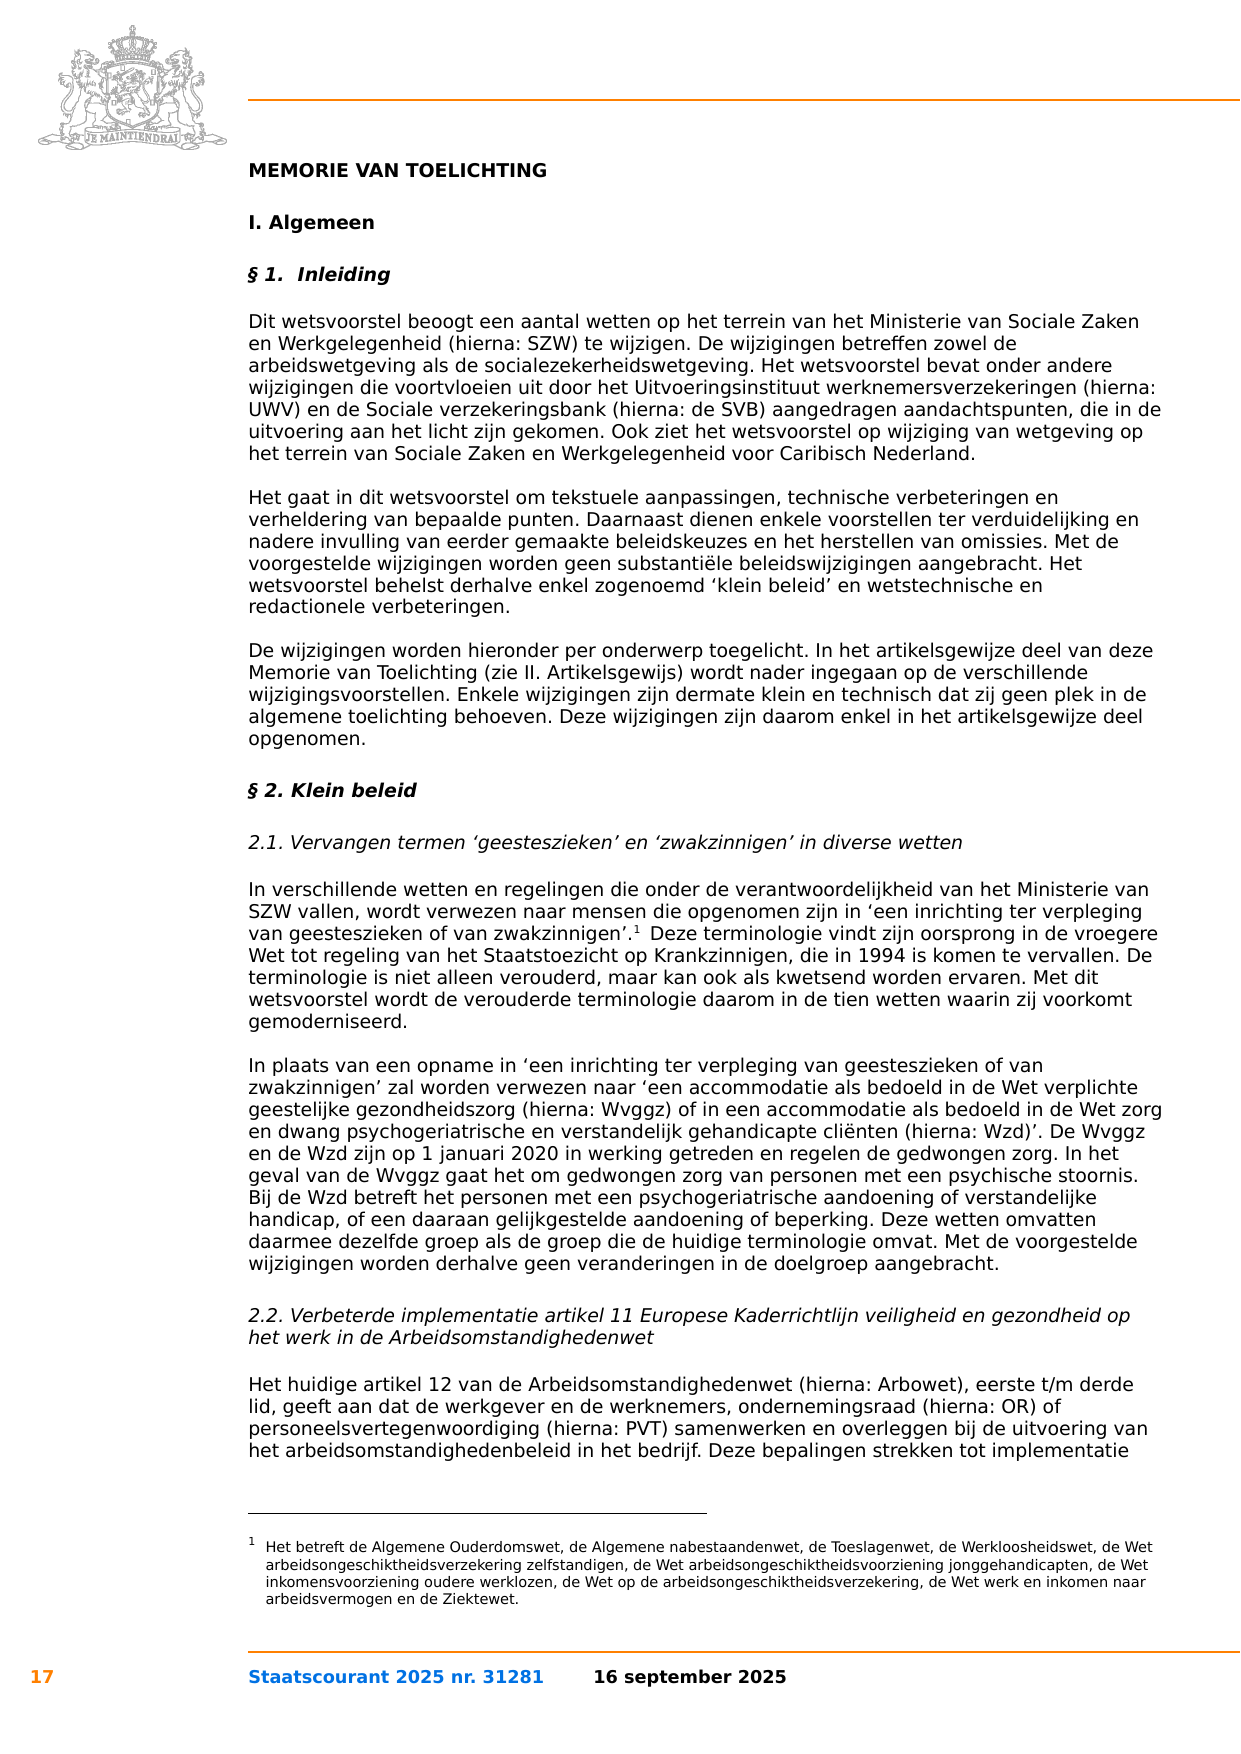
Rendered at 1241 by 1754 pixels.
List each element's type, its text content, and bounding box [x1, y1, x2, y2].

subtitle I. Algemeen [248, 212, 1163, 234]
subtitle 2.1. Vervangen termen ‘geesteszieken’ en ‘zwakzinnigen’ in diverse wetten [248, 832, 1163, 854]
text Dit wetsvoorstel beoogt een aantal wetten op het terrein van het Ministerie van Sociale Zaken en Werkgelegenheid (hierna: SZW) te wijzigen. De wijzigingen betreffen zowel de arbeidswetgeving als de socialezekerheidswetgeving. Het wetsvoorstel bevat onder andere wijzigingen die voortvloeien uit door het Uitvoeringsinstituut werknemersverzekeringen (hierna: UWV) en de Sociale verzekeringsbank (hierna: de SVB) aangedragen aandachtspunten, die in de uitvoering aan het licht zijn gekomen. Ook ziet het wetsvoorstel op wijziging van wetgeving op het terrein van Sociale Zaken en Werkgelegenheid voor Caribisch Nederland. [248, 311, 1163, 465]
text Het huidige artikel 12 van de Arbeidsomstandighedenwet (hierna: Arbowet), eerste t/m derde lid, geeft aan dat de werkgever en de werknemers, ondernemingsraad (hierna: OR) of personeelsvertegenwoordiging (hierna: PVT) samenwerken en overleggen bij de uitvoering van het arbeidsomstandighedenbeleid in het bedrijf. Deze bepalingen strekken tot implementatie [248, 1374, 1163, 1462]
text Het gaat in dit wetsvoorstel om tekstuele aanpassingen, technische verbeteringen en verheldering van bepaalde punten. Daarnaast dienen enkele voorstellen ter verduidelijking en nadere invulling van eerder gemaakte beleidskeuzes en het herstellen van omissies. Met de voorgestelde wijzigingen worden geen substantiële beleidswijzigingen aangebracht. Het wetsvoorstel behelst derhalve enkel zogenoemd ‘klein beleid’ en wetstechnische en redactionele verbeteringen. [248, 487, 1163, 618]
text In verschillende wetten en regelingen die onder de verantwoordelijkheid van het Ministerie van SZW vallen, wordt verwezen naar mensen die opgenomen zijn in ‘een inrichting ter verpleging van geesteszieken of van zwakzinnigen’. Deze terminologie vindt zijn oorsprong in de vroegere Wet tot regeling van het Staatstoezicht op Krankzinnigen, die in 1994 is komen te vervallen. De terminologie is niet alleen verouderd, maar kan ook als kwetsend worden ervaren. Met dit wetsvoorstel wordt de verouderde terminologie daarom in de tien wetten waarin zij voorkomt gemoderniseerd. [248, 879, 1163, 1033]
text In plaats van een opname in ‘een inrichting ter verpleging van geesteszieken of van zwakzinnigen’ zal worden verwezen naar ‘een accommodatie als bedoeld in de Wet verplichte geestelijke gezondheidszorg (hierna: Wvggz) of in een accommodatie als bedoeld in de Wet zorg en dwang psychogeriatrische en verstandelijk gehandicapte cliënten (hierna: Wzd)’. De Wvggz en de Wzd zijn op 1 januari 2020 in werking getreden en regelen de gedwongen zorg. In het geval van de Wvggz gaat het om gedwongen zorg van personen met een psychische stoornis. Bij de Wzd betreft het personen met een psychogeriatrische aandoening of verstandelijke handicap, of een daaraan gelijkgestelde aandoening of beperking. Deze wetten omvatten daarmee dezelfde groep als de groep die de huidige terminologie omvat. Met de voorgestelde wijzigingen worden derhalve geen veranderingen in de doelgroep aangebracht. [248, 1055, 1163, 1275]
subtitle § 1. Inleiding [248, 264, 1163, 286]
subtitle § 2. Klein beleid [248, 780, 1163, 802]
text Het betreft de Algemene Ouderdomswet, de Algemene nabestaandenwet, de Toeslagenwet, de Werkloosheidswet, de Wet arbeidsongeschiktheidsverzekering zelfstandigen, de Wet arbeidsongeschiktheidsvoorziening jonggehandicapten, de Wet inkomensvoorziening oudere werklozen, de Wet op de arbeidsongeschiktheidsverzekering, de Wet werk en inkomen naar arbeidsvermogen en de Ziektewet. [248, 1535, 1163, 1608]
subtitle 2.2. Verbeterde implementatie artikel 11 Europese Kaderrichtlijn veiligheid en gezondheid op het werk in de Arbeidsomstandighedenwet [248, 1305, 1163, 1349]
text De wijzigingen worden hieronder per onderwerp toegelicht. In het artikelsgewijze deel van deze Memorie van Toelichting (zie II. Artikelsgewijs) wordt nader ingegaan op de verschillende wijzigingsvoorstellen. Enkele wijzigingen zijn dermate klein en technisch dat zij geen plek in de algemene toelichting behoeven. Deze wijzigingen zijn daarom enkel in het artikelsgewijze deel opgenomen. [248, 640, 1163, 750]
subtitle MEMORIE VAN TOELICHTING [248, 160, 1163, 182]
picture [38, 25, 227, 150]
